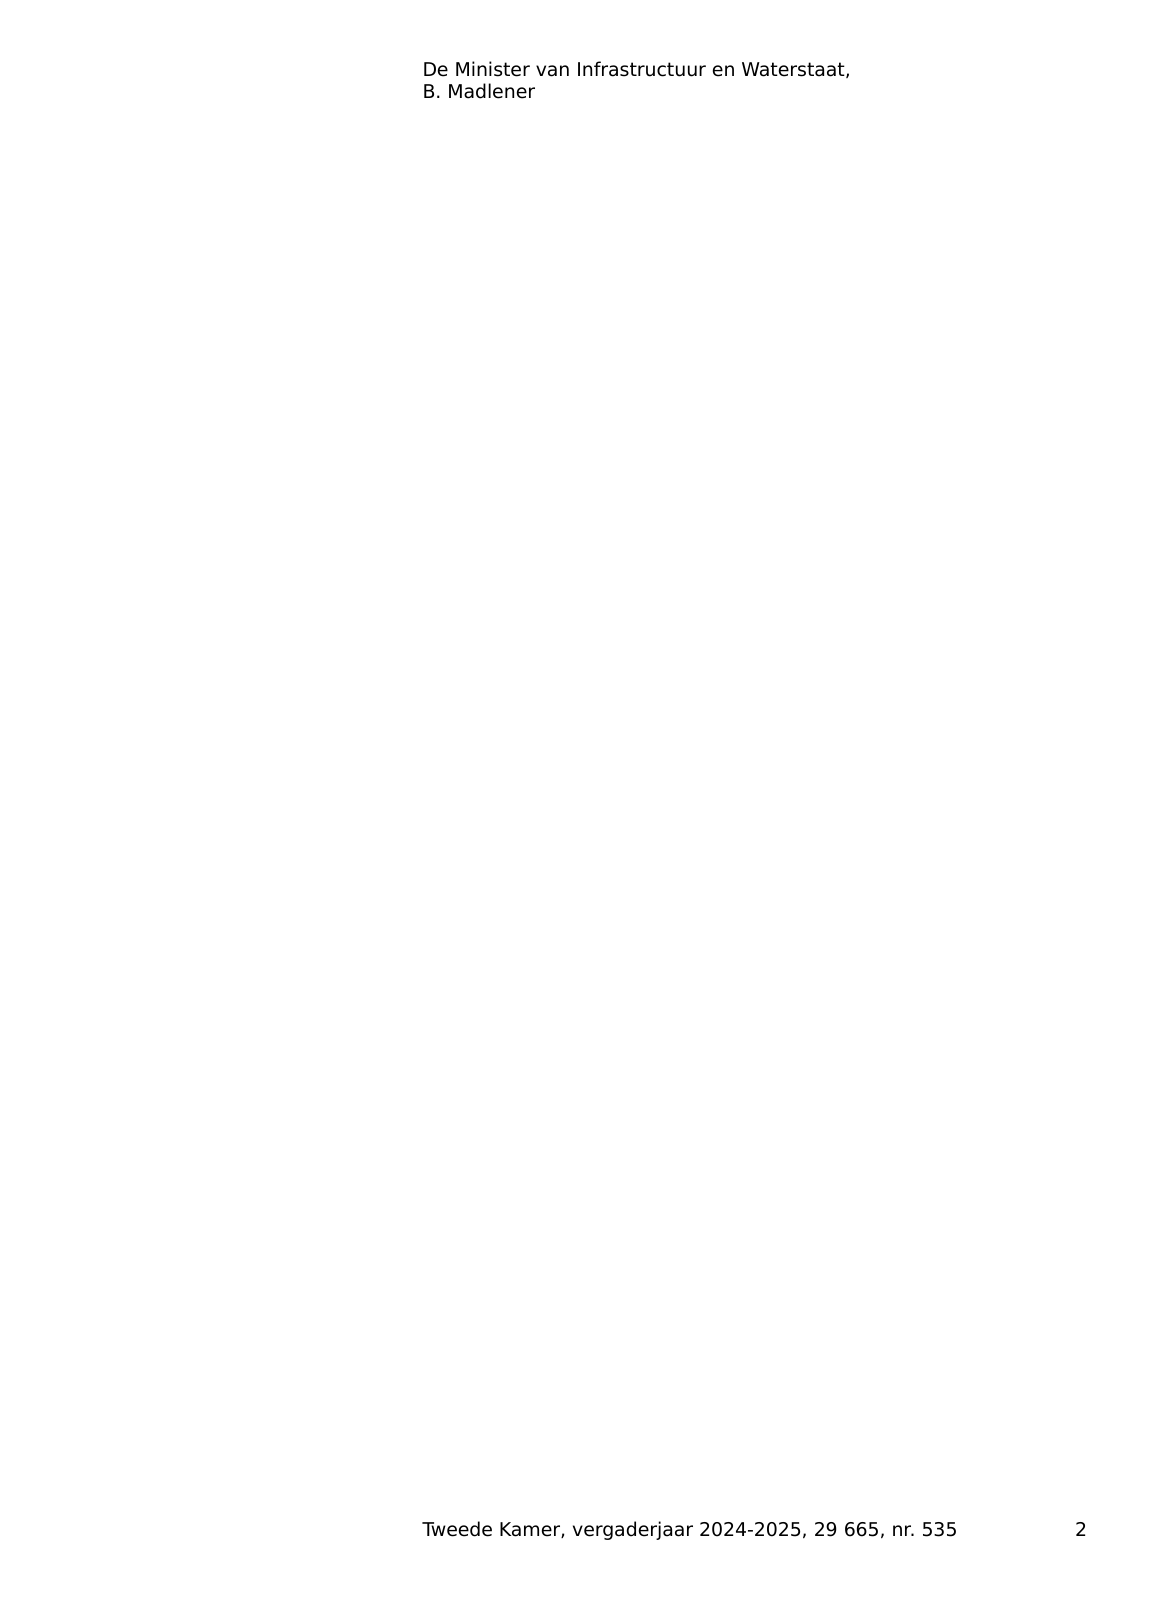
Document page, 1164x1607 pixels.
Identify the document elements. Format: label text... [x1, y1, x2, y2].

text De Minister van Infrastructuur en Waterstaat, B. Madlener [422, 59, 1087, 103]
